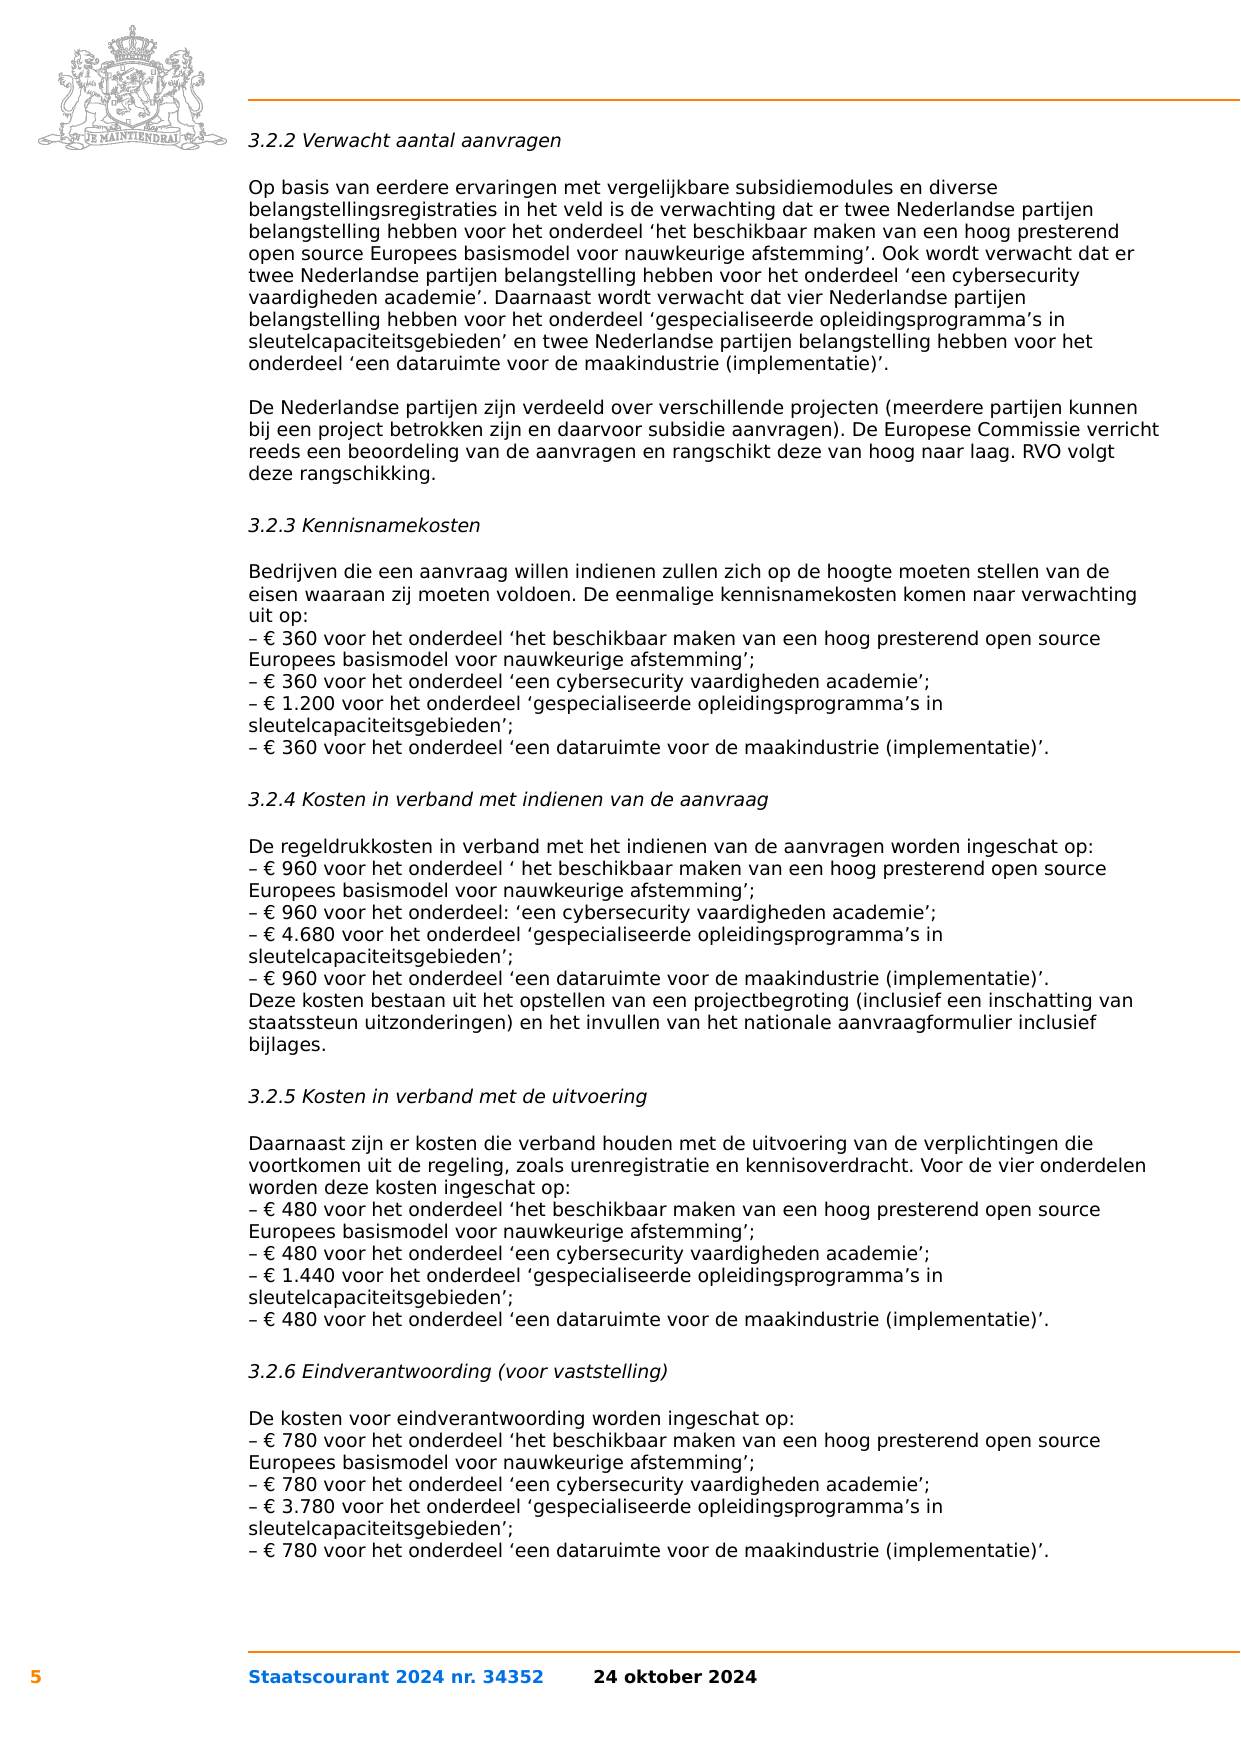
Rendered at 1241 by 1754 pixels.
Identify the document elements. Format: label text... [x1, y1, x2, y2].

text – € 480 voor het onderdeel ‘een cybersecurity vaardigheden academie’; [248, 1243, 1163, 1265]
text Deze kosten bestaan uit het opstellen van een projectbegroting (inclusief een inschatting van staatssteun uitzonderingen) en het invullen van het nationale aanvraagformulier inclusief bijlages. [248, 990, 1163, 1056]
text – € 780 voor het onderdeel ‘een cybersecurity vaardigheden academie’; [248, 1474, 1163, 1496]
text – € 360 voor het onderdeel ‘het beschikbaar maken van een hoog presterend open source Europees basismodel voor nauwkeurige afstemming’; [248, 627, 1163, 671]
text De regeldrukkosten in verband met het indienen van de aanvragen worden ingeschat op: [248, 836, 1163, 858]
text – € 1.200 voor het onderdeel ‘gespecialiseerde opleidingsprogramma’s in sleutelcapaciteitsgebieden’; [248, 693, 1163, 737]
text – € 780 voor het onderdeel ‘een dataruimte voor de maakindustrie (implementatie)’. [248, 1540, 1163, 1562]
subtitle 3.2.4 Kosten in verband met indienen van de aanvraag [248, 789, 1163, 811]
subtitle 3.2.3 Kennisnamekosten [248, 514, 1163, 536]
text – € 960 voor het onderdeel: ‘een cybersecurity vaardigheden academie’; [248, 902, 1163, 924]
text – € 780 voor het onderdeel ‘het beschikbaar maken van een hoog presterend open source Europees basismodel voor nauwkeurige afstemming’; [248, 1430, 1163, 1474]
picture [38, 25, 227, 150]
text Bedrijven die een aanvraag willen indienen zullen zich op de hoogte moeten stellen van de eisen waaraan zij moeten voldoen. De eenmalige kennisnamekosten komen naar verwachting uit op: [248, 561, 1163, 627]
text De kosten voor eindverantwoording worden ingeschat op: [248, 1408, 1163, 1430]
text – € 3.780 voor het onderdeel ‘gespecialiseerde opleidingsprogramma’s in sleutelcapaciteitsgebieden’; [248, 1496, 1163, 1540]
text – € 960 voor het onderdeel ‘een dataruimte voor de maakindustrie (implementatie)’. [248, 968, 1163, 990]
text – € 480 voor het onderdeel ‘een dataruimte voor de maakindustrie (implementatie)’. [248, 1309, 1163, 1331]
text Daarnaast zijn er kosten die verband houden met de uitvoering van de verplichtingen die voortkomen uit de regeling, zoals urenregistratie en kennisoverdracht. Voor de vier onderdelen worden deze kosten ingeschat op: [248, 1133, 1163, 1199]
subtitle 3.2.2 Verwacht aantal aanvragen [248, 130, 1163, 152]
subtitle 3.2.6 Eindverantwoording (voor vaststelling) [248, 1361, 1163, 1383]
subtitle 3.2.5 Kosten in verband met de uitvoering [248, 1086, 1163, 1108]
text De Nederlandse partijen zijn verdeeld over verschillende projecten (meerdere partijen kunnen bij een project betrokken zijn en daarvoor subsidie aanvragen). De Europese Commissie verricht reeds een beoordeling van de aanvragen en rangschikt deze van hoog naar laag. RVO volgt deze rangschikking. [248, 397, 1163, 484]
text – € 480 voor het onderdeel ‘het beschikbaar maken van een hoog presterend open source Europees basismodel voor nauwkeurige afstemming’; [248, 1199, 1163, 1243]
text – € 1.440 voor het onderdeel ‘gespecialiseerde opleidingsprogramma’s in sleutelcapaciteitsgebieden’; [248, 1265, 1163, 1309]
text – € 960 voor het onderdeel ‘ het beschikbaar maken van een hoog presterend open source Europees basismodel voor nauwkeurige afstemming’; [248, 858, 1163, 902]
text – € 4.680 voor het onderdeel ‘gespecialiseerde opleidingsprogramma’s in sleutelcapaciteitsgebieden’; [248, 924, 1163, 968]
text – € 360 voor het onderdeel ‘een dataruimte voor de maakindustrie (implementatie)’. [248, 737, 1163, 759]
text – € 360 voor het onderdeel ‘een cybersecurity vaardigheden academie’; [248, 671, 1163, 693]
text Op basis van eerdere ervaringen met vergelijkbare subsidiemodules en diverse belangstellingsregistraties in het veld is de verwachting dat er twee Nederlandse partijen belangstelling hebben voor het onderdeel ‘het beschikbaar maken van een hoog presterend open source Europees basismodel voor nauwkeurige afstemming’. Ook wordt verwacht dat er twee Nederlandse partijen belangstelling hebben voor het onderdeel ‘een cybersecurity vaardigheden academie’. Daarnaast wordt verwacht dat vier Nederlandse partijen belangstelling hebben voor het onderdeel ‘gespecialiseerde opleidingsprogramma’s in sleutelcapaciteitsgebieden’ en twee Nederlandse partijen belangstelling hebben voor het onderdeel ‘een dataruimte voor de maakindustrie (implementatie)’. [248, 177, 1163, 375]
